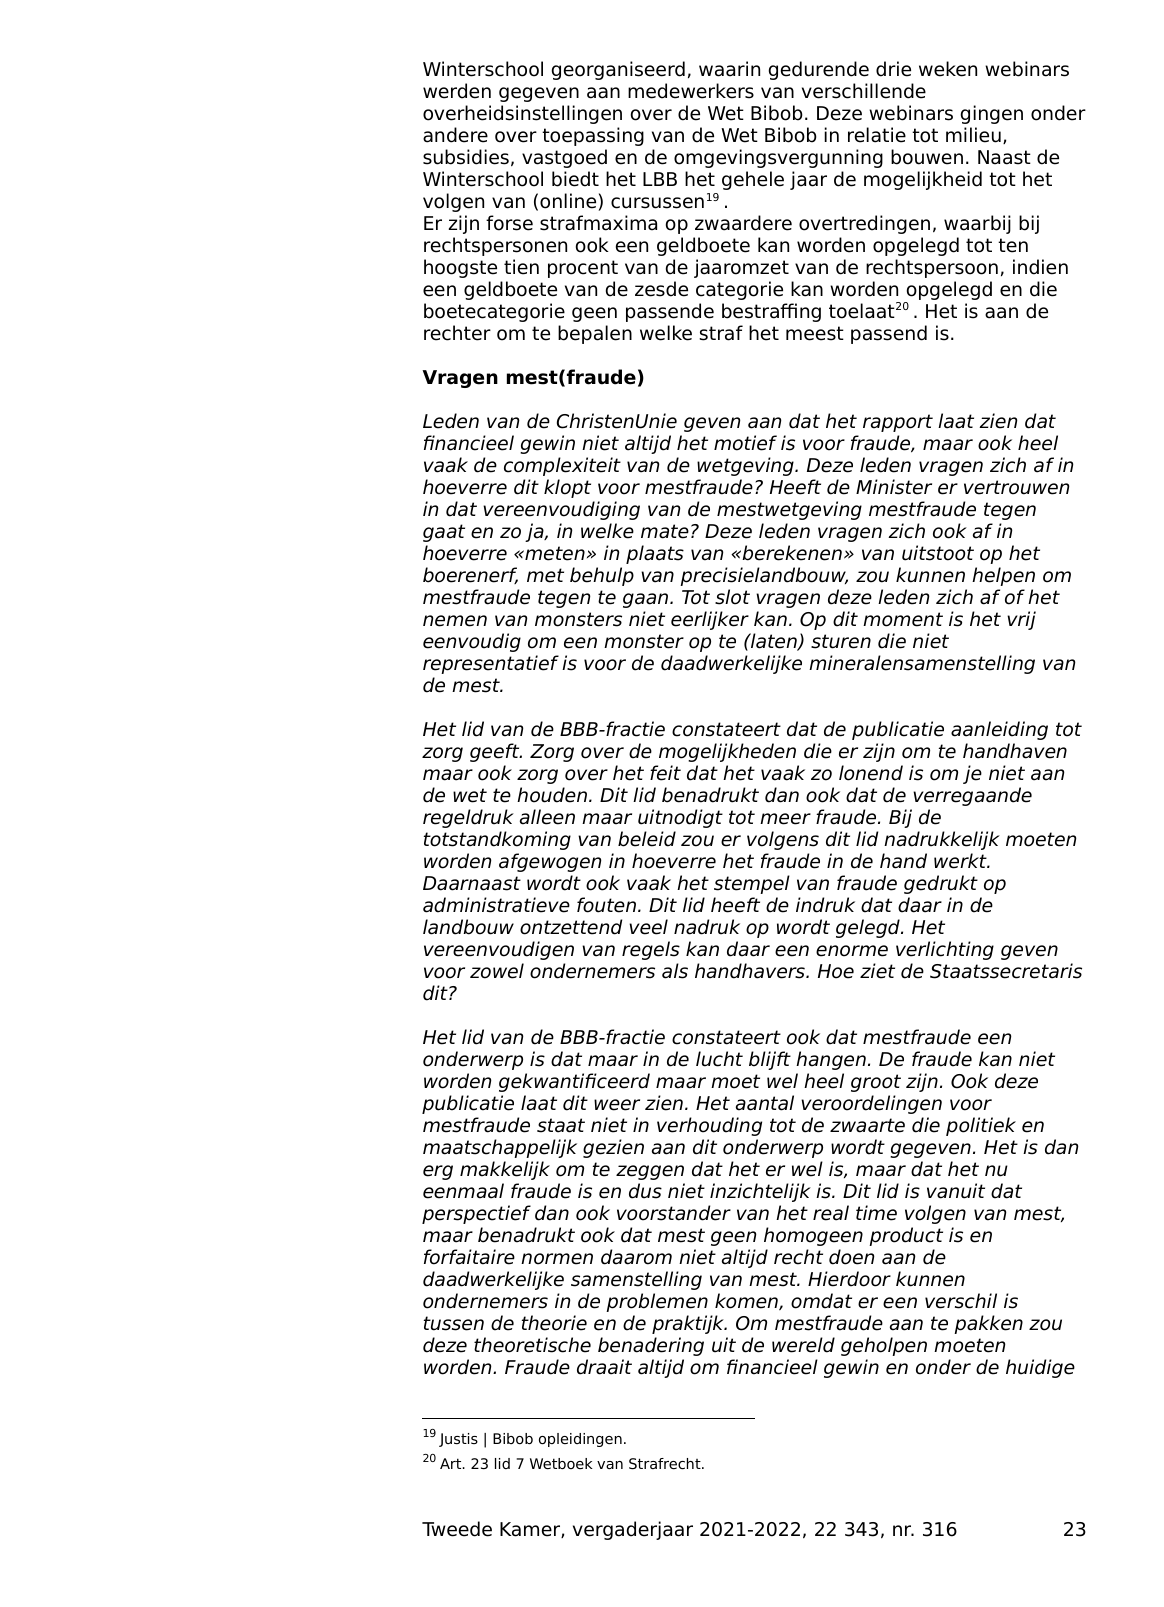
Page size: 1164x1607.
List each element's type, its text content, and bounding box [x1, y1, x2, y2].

text Het lid van de BBB-fractie constateert ook dat mestfraude een onderwerp is dat maar in de lucht blijft hangen. De fraude kan niet worden gekwantificeerd maar moet wel heel groot zijn. Ook deze publicatie laat dit weer zien. Het aantal veroordelingen voor mestfraude staat niet in verhouding tot de zwaarte die politiek en maatschappelijk gezien aan dit onderwerp wordt gegeven. Het is dan erg makkelijk om te zeggen dat het er wel is, maar dat het nu eenmaal fraude is en dus niet inzichtelijk is. Dit lid is vanuit dat perspectief dan ook voorstander van het real time volgen van mest, maar benadrukt ook dat mest geen homogeen product is en forfaitaire normen daarom niet altijd recht doen aan de daadwerkelijke samenstelling van mest. Hierdoor kunnen ondernemers in de problemen komen, omdat er een verschil is tussen de theorie en de praktijk. Om mestfraude aan te pakken zou deze theoretische benadering uit de wereld geholpen moeten worden. Fraude draait altijd om financieel gewin en onder de huidige [422, 1027, 1087, 1379]
text Er zijn forse strafmaxima op zwaardere overtredingen, waarbij bij rechtspersonen ook een geldboete kan worden opgelegd tot ten hoogste tien procent van de jaaromzet van de rechtspersoon, indien een geldboete van de zesde categorie kan worden opgelegd en die boetecategorie geen passende bestraffing toelaat. Het is aan de rechter om te bepalen welke straf het meest passend is. [422, 213, 1087, 345]
text Leden van de ChristenUnie geven aan dat het rapport laat zien dat financieel gewin niet altijd het motief is voor fraude, maar ook heel vaak de complexiteit van de wetgeving. Deze leden vragen zich af in hoeverre dit klopt voor mestfraude? Heeft de Minister er vertrouwen in dat vereenvoudiging van de mestwetgeving mestfraude tegen gaat en zo ja, in welke mate? Deze leden vragen zich ook af in hoeverre «meten» in plaats van «berekenen» van uitstoot op het boerenerf, met behulp van precisielandbouw, zou kunnen helpen om mestfraude tegen te gaan. Tot slot vragen deze leden zich af of het nemen van monsters niet eerlijker kan. Op dit moment is het vrij eenvoudig om een monster op te (laten) sturen die niet representatief is voor de daadwerkelijke mineralensamenstelling van de mest. [422, 411, 1087, 697]
text Het lid van de BBB-fractie constateert dat de publicatie aanleiding tot zorg geeft. Zorg over de mogelijkheden die er zijn om te handhaven maar ook zorg over het feit dat het vaak zo lonend is om je niet aan de wet te houden. Dit lid benadrukt dan ook dat de verregaande regeldruk alleen maar uitnodigt tot meer fraude. Bij de totstandkoming van beleid zou er volgens dit lid nadrukkelijk moeten worden afgewogen in hoeverre het fraude in de hand werkt. Daarnaast wordt ook vaak het stempel van fraude gedrukt op administratieve fouten. Dit lid heeft de indruk dat daar in de landbouw ontzettend veel nadruk op wordt gelegd. Het vereenvoudigen van regels kan daar een enorme verlichting geven voor zowel ondernemers als handhavers. Hoe ziet de Staatssecretaris dit? [422, 719, 1087, 1005]
text Art. 23 lid 7 Wetboek van Strafrecht. [422, 1452, 1087, 1474]
text Winterschool georganiseerd, waarin gedurende drie weken webinars werden gegeven aan medewerkers van verschillende overheidsinstellingen over de Wet Bibob. Deze webinars gingen onder andere over toepassing van de Wet Bibob in relatie tot milieu, subsidies, vastgoed en de omgevingsvergunning bouwen. Naast de Winterschool biedt het LBB het gehele jaar de mogelijkheid tot het volgen van (online) cursussen. [422, 59, 1087, 213]
subtitle Vragen mest(fraude) [422, 367, 1087, 389]
text Justis | Bibob opleidingen. [422, 1427, 1087, 1449]
